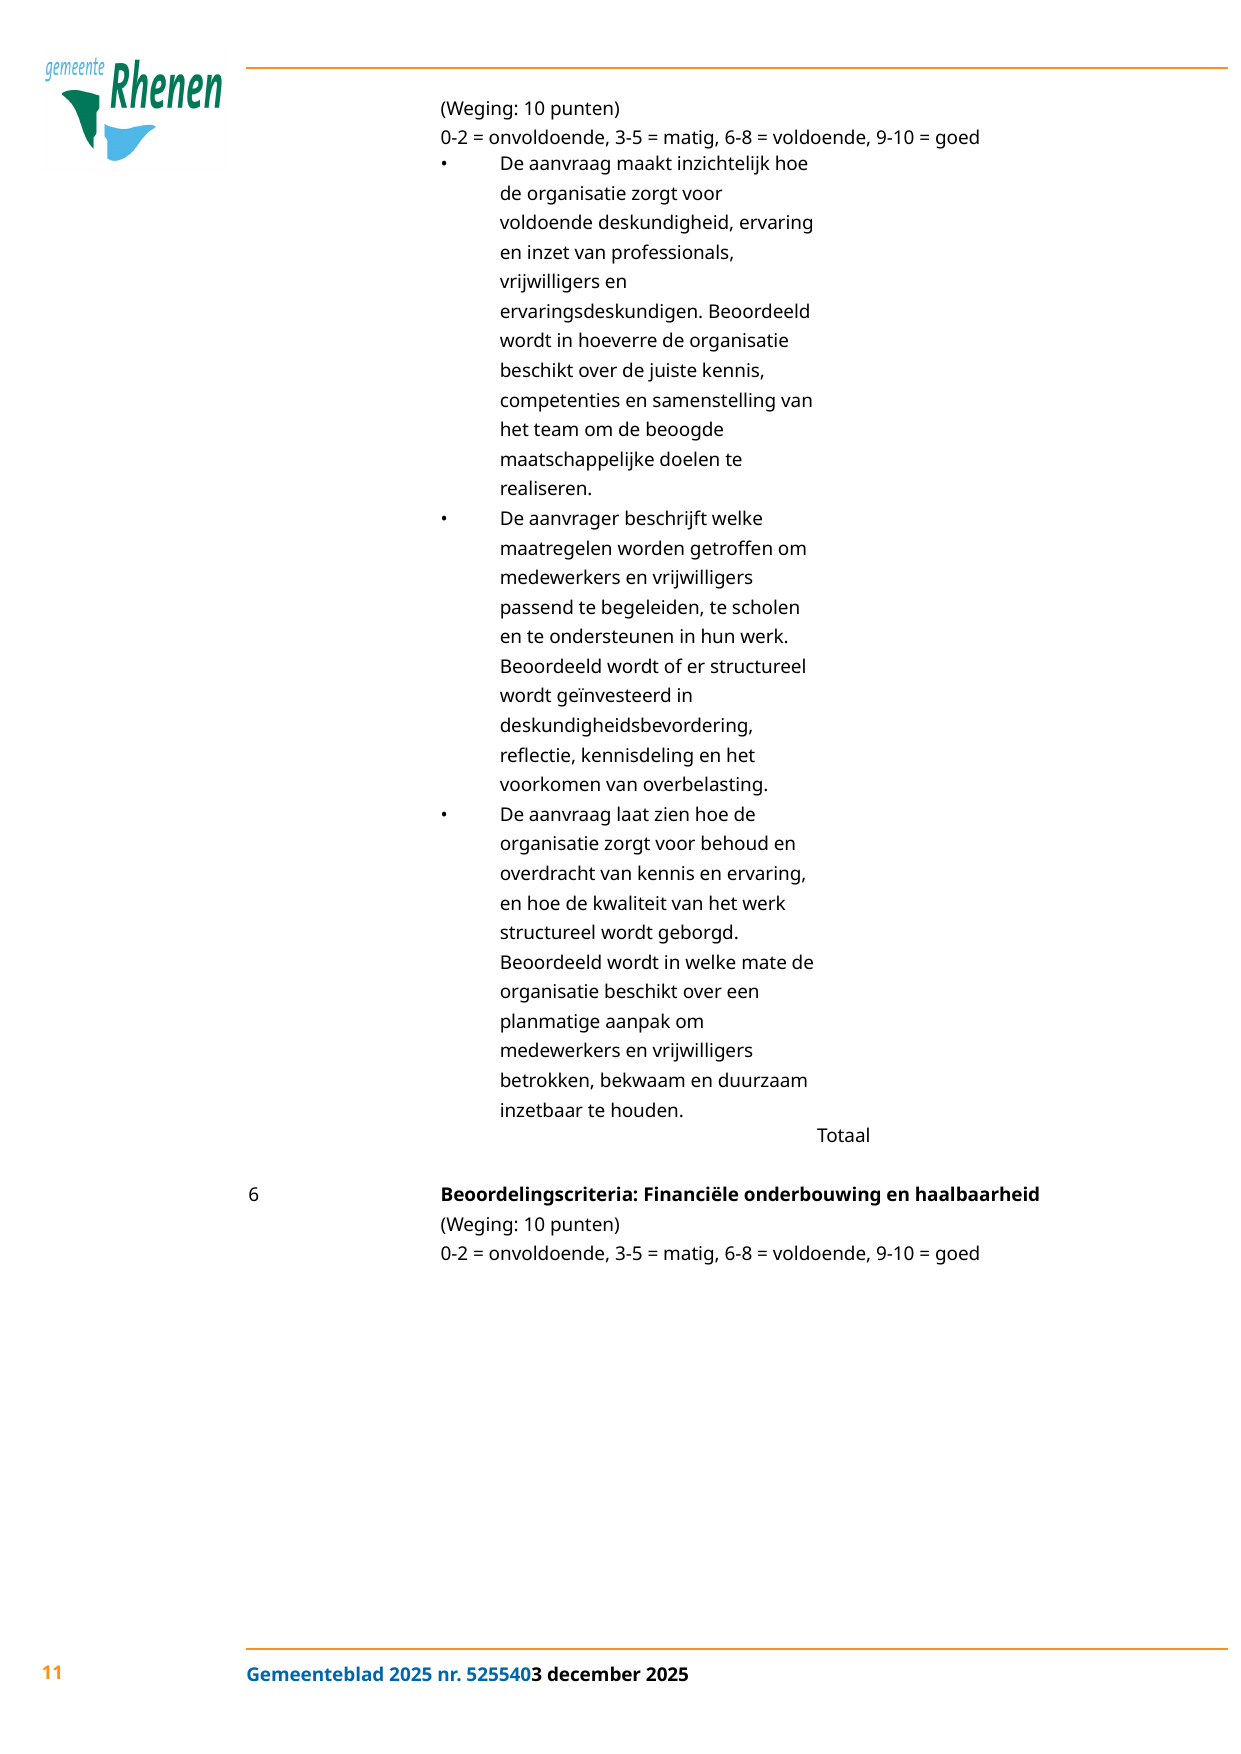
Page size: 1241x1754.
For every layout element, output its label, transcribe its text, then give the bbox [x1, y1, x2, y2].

table_cell Totaal [817, 1123, 1152, 1148]
table_header (Weging: 10 punten) 0-2 = onvoldoende, 3-5 = matig, 6-8 = voldoende, 9-10 = goed [440, 95, 1152, 150]
table_cell [817, 150, 1152, 1122]
table_cell [440, 1123, 817, 1148]
table_cell [248, 150, 440, 1122]
table_header [248, 95, 440, 150]
table_header Beoordelingscriteria: Financiële onderbouwing en haalbaarheid (Weging: 10 punten) 0-2 = onvoldoende, 3-5 = matig, 6-8 = voldoende, 9-10 = goed [440, 1181, 1152, 1266]
table_cell De aanvraag maakt inzichtelijk hoe de organisatie zorgt voor voldoende deskundigheid, ervaring en inzet van professionals, vrijwilligers en ervaringsdeskundigen. Beoordeeld wordt in hoeverre de organisatie beschikt over de juiste kennis, competenties en samenstelling van het team om de beoogde maatschappelijke doelen te realiseren. De aanvrager beschrijft welke maatregelen worden getroffen om medewerkers en vrijwilligers passend te begeleiden, te scholen en te ondersteunen in hun werk. Beoordeeld wordt of er structureel wordt geïnvesteerd in deskundigheidsbevordering, reflectie, kennisdeling en het voorkomen van overbelasting. De aanvraag laat zien hoe de organisatie zorgt voor behoud en overdracht van kennis en ervaring, en hoe de kwaliteit van het werk structureel wordt geborgd. Beoordeeld wordt in welke mate de organisatie beschikt over een planmatige aanpak om medewerkers en vrijwilligers betrokken, bekwaam en duurzaam inzetbaar te houden. [440, 150, 817, 1122]
picture [41, 47, 231, 172]
table_cell [248, 1123, 440, 1148]
table_header 6 [248, 1181, 440, 1266]
